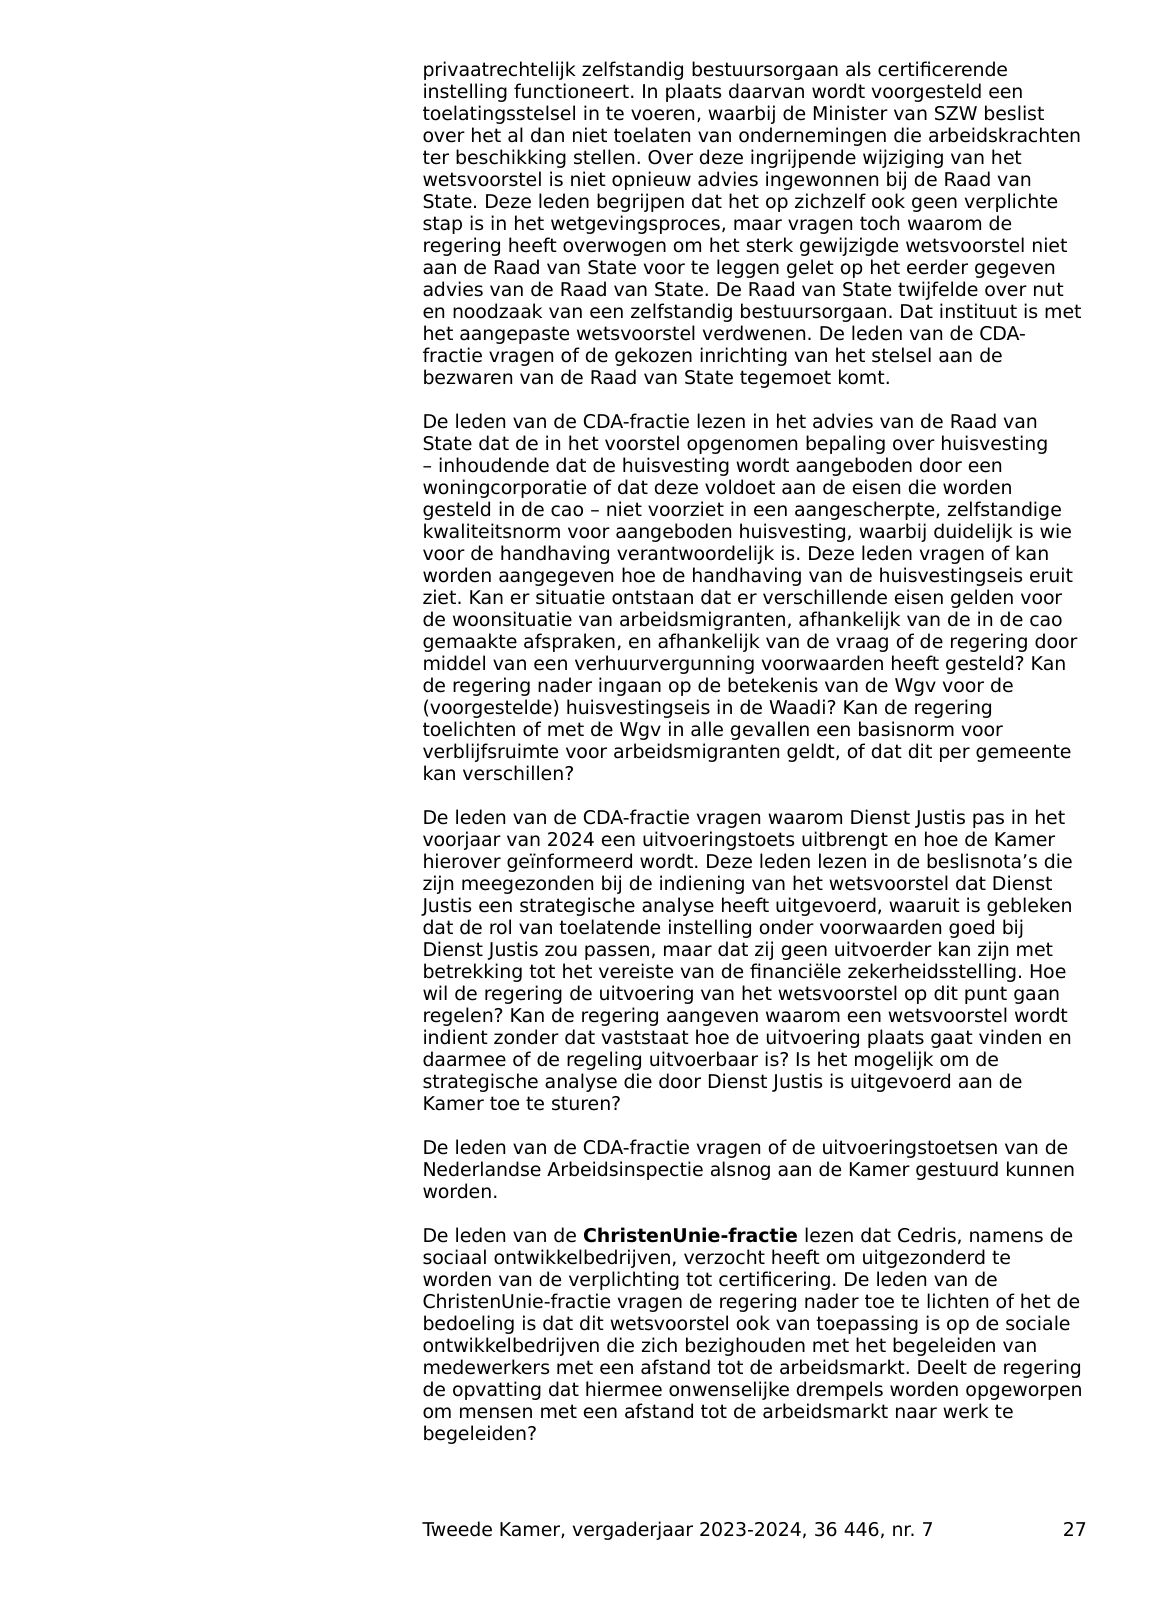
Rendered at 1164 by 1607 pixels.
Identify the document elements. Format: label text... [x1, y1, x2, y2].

text De leden van de CDA-fractie vragen waarom Dienst Justis pas in het voorjaar van 2024 een uitvoeringstoets uitbrengt en hoe de Kamer hierover geïnformeerd wordt. Deze leden lezen in de beslisnota’s die zijn meegezonden bij de indiening van het wetsvoorstel dat Dienst Justis een strategische analyse heeft uitgevoerd, waaruit is gebleken dat de rol van toelatende instelling onder voorwaarden goed bij Dienst Justis zou passen, maar dat zij geen uitvoerder kan zijn met betrekking tot het vereiste van de financiële zekerheidsstelling. Hoe wil de regering de uitvoering van het wetsvoorstel op dit punt gaan regelen? Kan de regering aangeven waarom een wetsvoorstel wordt indient zonder dat vaststaat hoe de uitvoering plaats gaat vinden en daarmee of de regeling uitvoerbaar is? Is het mogelijk om de strategische analyse die door Dienst Justis is uitgevoerd aan de Kamer toe te sturen? [422, 807, 1087, 1114]
text De leden van de CDA-fractie lezen in het advies van de Raad van State dat de in het voorstel opgenomen bepaling over huisvesting – inhoudende dat de huisvesting wordt aangeboden door een woningcorporatie of dat deze voldoet aan de eisen die worden gesteld in de cao – niet voorziet in een aangescherpte, zelfstandige kwaliteitsnorm voor aangeboden huisvesting, waarbij duidelijk is wie voor de handhaving verantwoordelijk is. Deze leden vragen of kan worden aangegeven hoe de handhaving van de huisvestingseis eruit ziet. Kan er situatie ontstaan dat er verschillende eisen gelden voor de woonsituatie van arbeidsmigranten, afhankelijk van de in de cao gemaakte afspraken, en afhankelijk van de vraag of de regering door middel van een verhuurvergunning voorwaarden heeft gesteld? Kan de regering nader ingaan op de betekenis van de Wgv voor de (voorgestelde) huisvestingseis in de Waadi? Kan de regering toelichten of met de Wgv in alle gevallen een basisnorm voor verblijfsruimte voor arbeidsmigranten geldt, of dat dit per gemeente kan verschillen? [422, 411, 1087, 784]
text De leden van de CDA-fractie vragen of de uitvoeringstoetsen van de Nederlandse Arbeidsinspectie alsnog aan de Kamer gestuurd kunnen worden. [422, 1137, 1087, 1203]
text De leden van de ChristenUnie-fractie lezen dat Cedris, namens de sociaal ontwikkelbedrijven, verzocht heeft om uitgezonderd te worden van de verplichting tot certificering. De leden van de ChristenUnie-fractie vragen de regering nader toe te lichten of het de bedoeling is dat dit wetsvoorstel ook van toepassing is op de sociale ontwikkelbedrijven die zich bezighouden met het begeleiden van medewerkers met een afstand tot de arbeidsmarkt. Deelt de regering de opvatting dat hiermee onwenselijke drempels worden opgeworpen om mensen met een afstand tot de arbeidsmarkt naar werk te begeleiden? [422, 1225, 1087, 1444]
text privaatrechtelijk zelfstandig bestuursorgaan als certificerende instelling functioneert. In plaats daarvan wordt voorgesteld een toelatingsstelsel in te voeren, waarbij de Minister van SZW beslist over het al dan niet toelaten van ondernemingen die arbeidskrachten ter beschikking stellen. Over deze ingrijpende wijziging van het wetsvoorstel is niet opnieuw advies ingewonnen bij de Raad van State. Deze leden begrijpen dat het op zichzelf ook geen verplichte stap is in het wetgevingsproces, maar vragen toch waarom de regering heeft overwogen om het sterk gewijzigde wetsvoorstel niet aan de Raad van State voor te leggen gelet op het eerder gegeven advies van de Raad van State. De Raad van State twijfelde over nut en noodzaak van een zelfstandig bestuursorgaan. Dat instituut is met het aangepaste wetsvoorstel verdwenen. De leden van de CDA-fractie vragen of de gekozen inrichting van het stelsel aan de bezwaren van de Raad van State tegemoet komt. [422, 59, 1087, 389]
